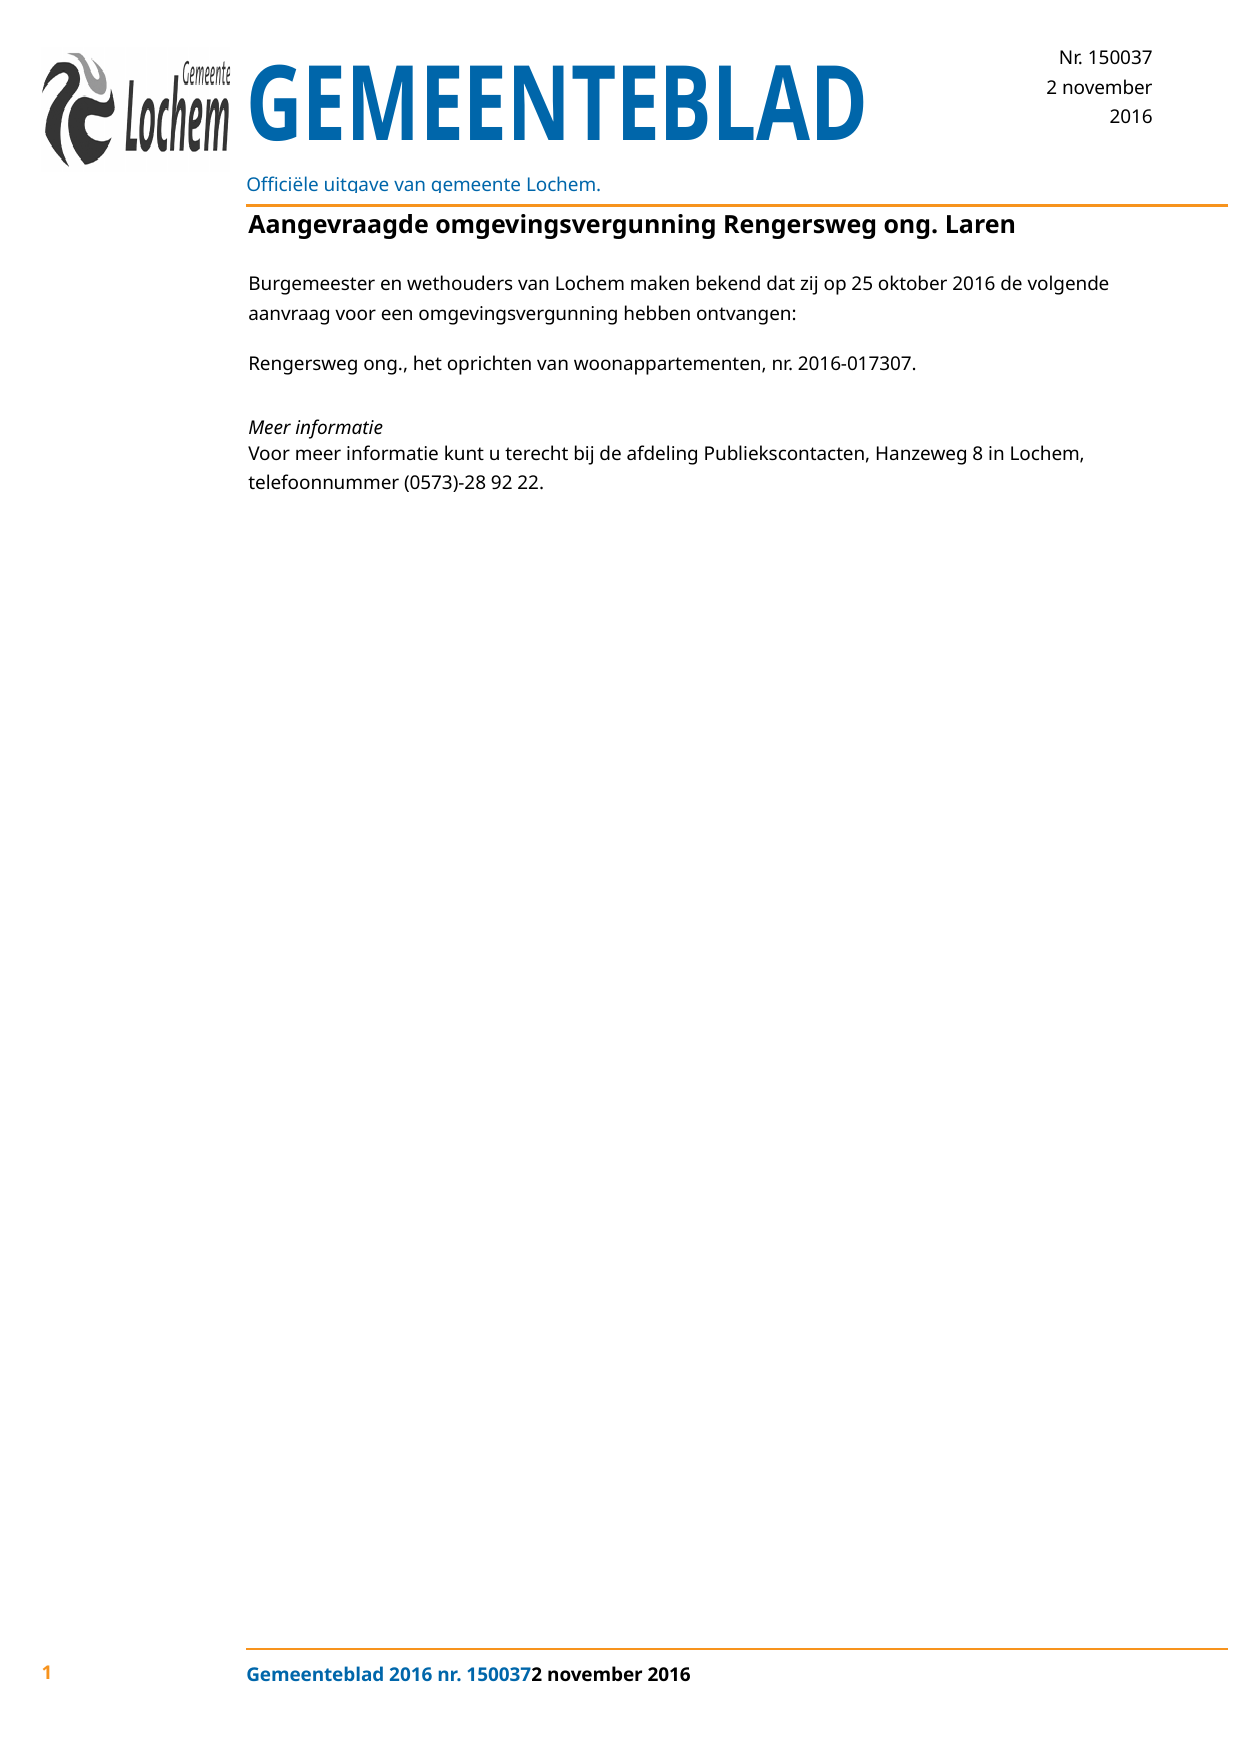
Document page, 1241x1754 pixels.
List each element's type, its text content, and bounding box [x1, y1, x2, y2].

text Voor meer informatie kunt u terecht bij de afdeling Publiekscontacten, Hanzeweg 8 in Lochem, telefoonnummer (0573)-28 92 22. [248, 440, 1152, 495]
picture [41, 47, 231, 172]
text Burgemeester en wethouders van Lochem maken bekend dat zij op 25 oktober 2016 de volgende aanvraag voor een omgevingsvergunning hebben ontvangen: [248, 270, 1152, 326]
text Meer informatie [248, 414, 1152, 440]
text Rengersweg ong., het oprichten van woonappartementen, nr. 2016-017307. [248, 350, 1152, 376]
text Aangevraagde omgevingsvergunning Rengersweg ong. Laren [248, 207, 1152, 241]
